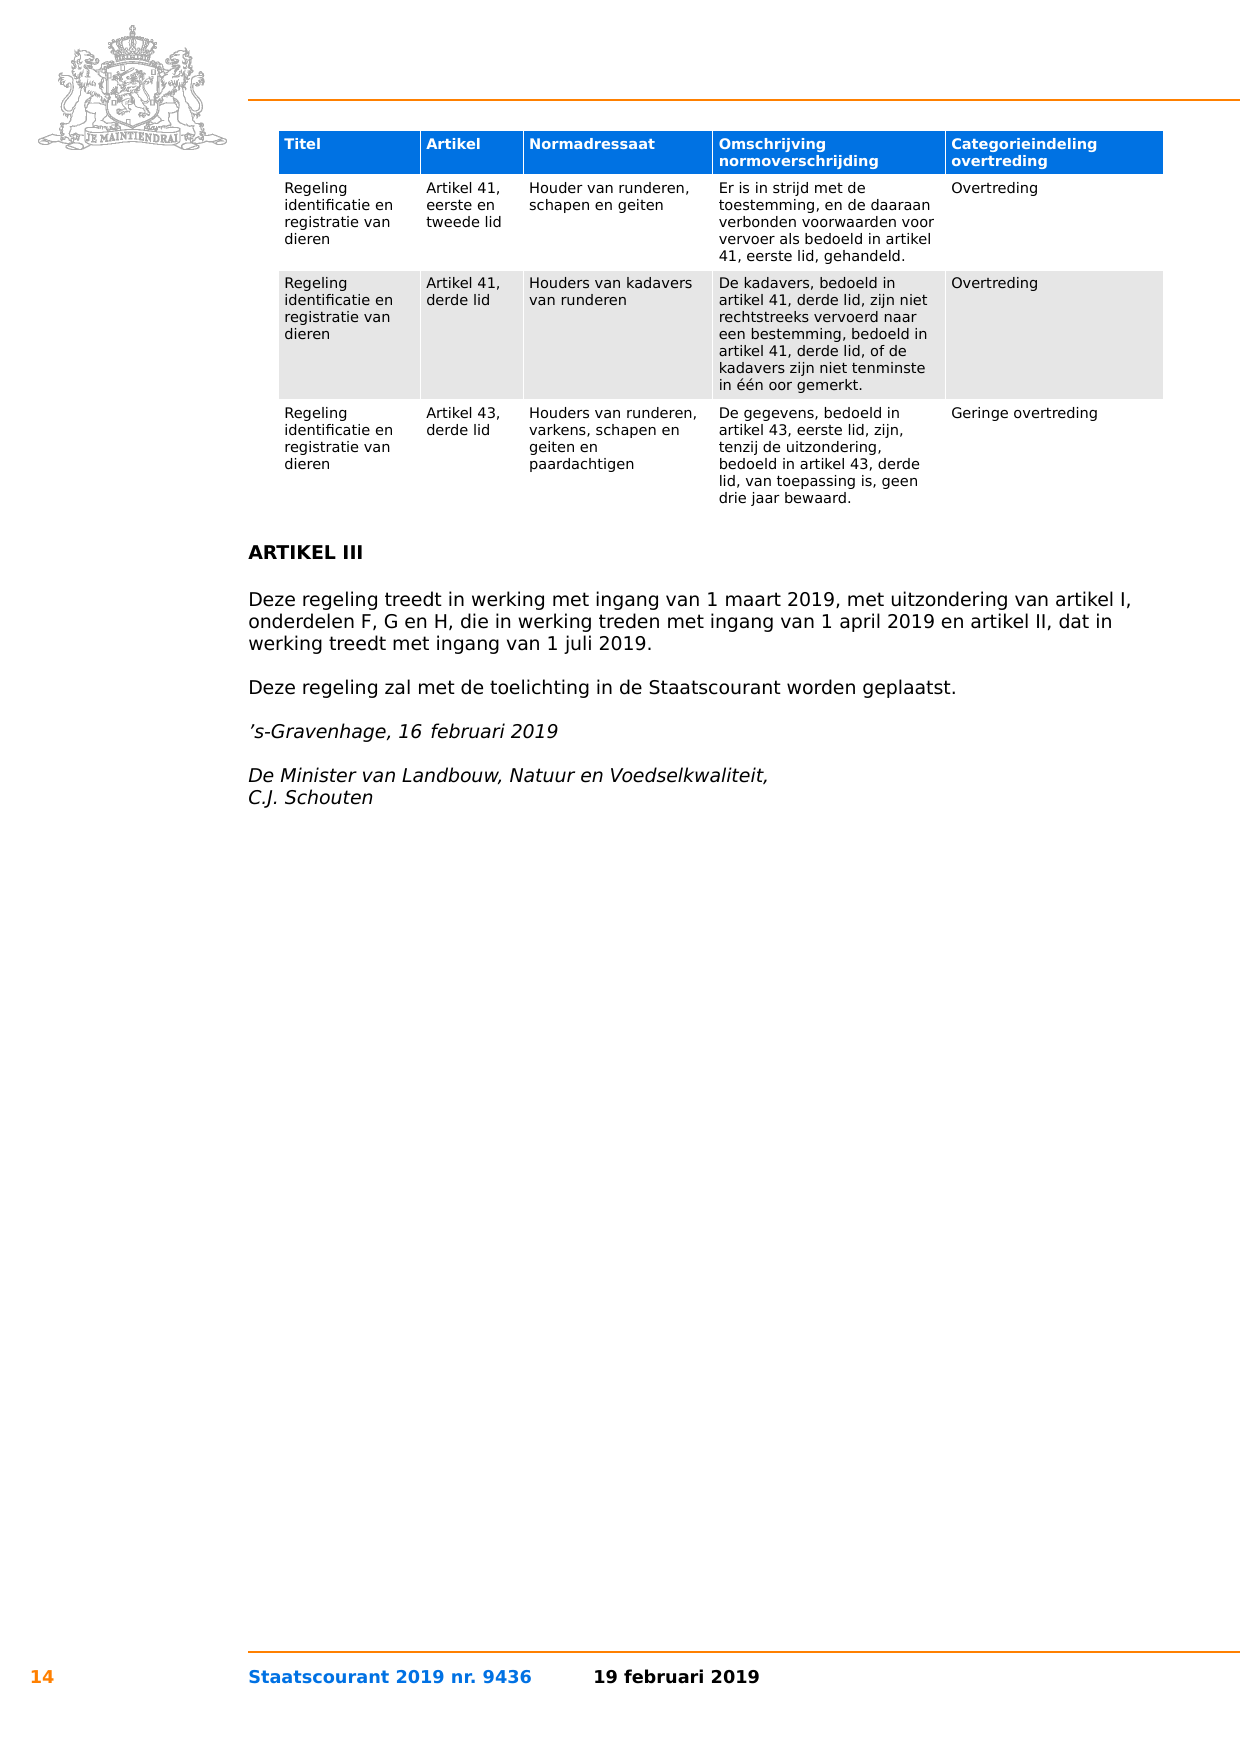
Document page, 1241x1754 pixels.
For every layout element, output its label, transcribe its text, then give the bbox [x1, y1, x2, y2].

table_cell Houders van runderen, varkens, schapen en geiten en paardachtigen [524, 400, 712, 511]
table_cell Artikel 43, derde lid [421, 400, 523, 511]
table_cell Houders van kadavers van runderen [524, 271, 712, 399]
table_cell Houder van runderen, schapen en geiten [524, 175, 712, 269]
table_header Normadressaat [524, 131, 712, 174]
table_cell De kadavers, bedoeld in artikel 41, derde lid, zijn niet rechtstreeks vervoerd naar een bestemming, bedoeld in artikel 41, derde lid, of de kadavers zijn niet tenminste in één oor gemerkt. [713, 271, 945, 399]
table_cell Overtreding [946, 271, 1163, 399]
table_cell Artikel 41, derde lid [421, 271, 523, 399]
table_header Categorieindeling overtreding [946, 131, 1163, 174]
table_header Artikel [421, 131, 523, 174]
table_cell Regeling identificatie en registratie van dieren [279, 175, 420, 269]
table_cell Regeling identificatie en registratie van dieren [279, 271, 420, 399]
table_cell Artikel 41, eerste en tweede lid [421, 175, 523, 269]
table_header Omschrijving normoverschrijding [713, 131, 945, 174]
table_cell Geringe overtreding [946, 400, 1163, 511]
text Deze regeling zal met de toelichting in de Staatscourant worden geplaatst. [248, 677, 1163, 699]
table_cell Er is in strijd met de toestemming, en de daaraan verbonden voorwaarden voor vervoer als bedoeld in artikel 41, eerste lid, gehandeld. [713, 175, 945, 269]
text Deze regeling treedt in werking met ingang van 1 maart 2019, met uitzondering van artikel I, onderdelen F, G en H, die in werking treden met ingang van 1 april 2019 en artikel II, dat in werking treedt met ingang van 1 juli 2019. [248, 589, 1163, 655]
text ’s-Gravenhage, 16 februari 2019 [248, 721, 1163, 743]
picture [38, 25, 227, 150]
text De Minister van Landbouw, Natuur en Voedselkwaliteit, C.J. Schouten [248, 765, 1163, 809]
table_cell Regeling identificatie en registratie van dieren [279, 400, 420, 511]
table_cell Overtreding [946, 175, 1163, 269]
table_cell De gegevens, bedoeld in artikel 43, eerste lid, zijn, tenzij de uitzondering, bedoeld in artikel 43, derde lid, van toepassing is, geen drie jaar bewaard. [713, 400, 945, 511]
table_header Titel [279, 131, 420, 174]
subtitle ARTIKEL III [248, 542, 1163, 564]
